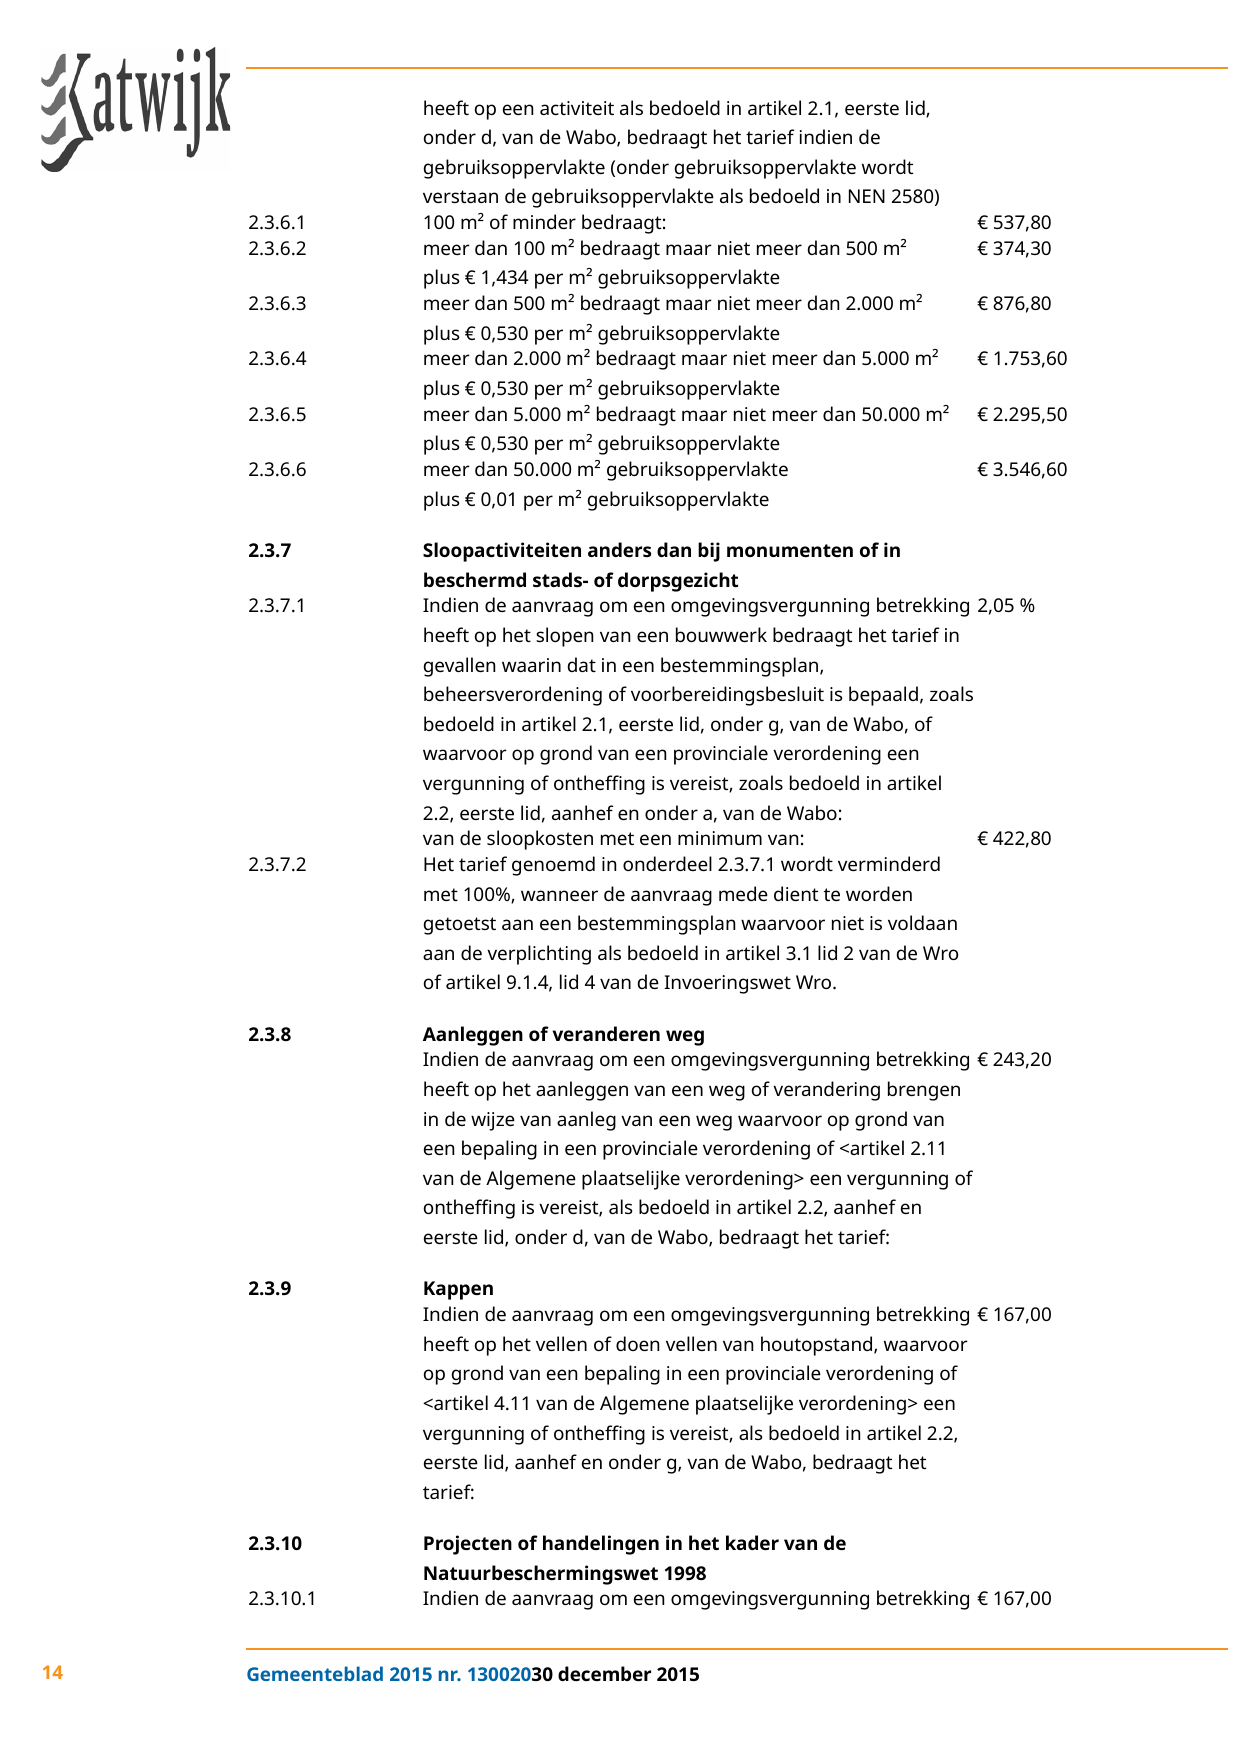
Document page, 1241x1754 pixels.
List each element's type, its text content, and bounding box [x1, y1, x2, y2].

table_cell [977, 95, 1152, 209]
table_cell € 167,00 [977, 1301, 1152, 1504]
table_cell € 3.546,60 [977, 456, 1152, 512]
table_cell [977, 995, 1152, 1021]
table_cell [248, 825, 423, 851]
table_cell heeft op een activiteit als bedoeld in artikel 2.1, eerste lid, onder d, van de Wabo, bedraagt het tarief indien de gebruiksoppervlakte (onder gebruiksoppervlakte wordt verstaan de gebruiksoppervlakte als bedoeld in NEN 2580) [423, 95, 977, 209]
table_cell € 167,00 [977, 1586, 1152, 1611]
table_cell Het tarief genoemd in onderdeel 2.3.7.1 wordt verminderd met 100%, wanneer de aanvraag mede dient te worden getoetst aan een bestemmingsplan waarvoor niet is voldaan aan de verplichting als bedoeld in artikel 3.1 lid 2 van de Wro of artikel 9.1.4, lid 4 van de Invoeringswet Wro. [423, 851, 977, 995]
table_cell [423, 1250, 977, 1276]
table_cell [423, 1505, 977, 1530]
table_cell Aanleggen of veranderen weg [423, 1021, 977, 1047]
table_cell [977, 851, 1152, 995]
table_cell [977, 1250, 1152, 1276]
table_cell Indien de aanvraag om een omgevingsvergunning betrekking heeft op het aanleggen van een weg of verandering brengen in de wijze van aanleg van een weg waarvoor op grond van een bepaling in een provinciale verordening of <artikel 2.11 van de Algemene plaatselijke verordening> een vergunning of ontheffing is vereist, als bedoeld in artikel 2.2, aanhef en eerste lid, onder d, van de Wabo, bedraagt het tarief: [423, 1047, 977, 1250]
table_cell 2.3.6.6 [248, 456, 423, 512]
table_cell 2.3.7 [248, 537, 423, 593]
table_cell Kappen [423, 1276, 977, 1301]
table_cell [977, 1505, 1152, 1530]
table_cell [423, 995, 977, 1021]
table_cell [977, 1021, 1152, 1047]
table_cell € 537,80 [977, 209, 1152, 235]
table_cell [248, 95, 423, 209]
table_cell [977, 1530, 1152, 1586]
table_cell [977, 537, 1152, 593]
table_cell 2.3.10 [248, 1530, 423, 1586]
table_cell 2.3.8 [248, 1021, 423, 1047]
table_cell [248, 1250, 423, 1276]
table_cell Indien de aanvraag om een omgevingsvergunning betrekking [423, 1586, 977, 1611]
table_cell 2.3.6.3 [248, 290, 423, 346]
table_cell Indien de aanvraag om een omgevingsvergunning betrekking heeft op het vellen of doen vellen van houtopstand, waarvoor op grond van een bepaling in een provinciale verordening of <artikel 4.11 van de Algemene plaatselijke verordening> een vergunning of ontheffing is vereist, als bedoeld in artikel 2.2, eerste lid, aanhef en onder g, van de Wabo, bedraagt het tarief: [423, 1301, 977, 1504]
table_cell [423, 512, 977, 537]
table_cell 2.3.10.1 [248, 1586, 423, 1611]
table_cell [977, 512, 1152, 537]
table_cell van de sloopkosten met een minimum van: [423, 825, 977, 851]
picture [41, 47, 231, 172]
table_cell 100 m² of minder bedraagt: [423, 209, 977, 235]
table_cell meer dan 50.000 m² gebruiksoppervlakte plus € 0,01 per m² gebruiksoppervlakte [423, 456, 977, 512]
table_cell 2,05 % [977, 593, 1152, 825]
table_cell [248, 1505, 423, 1530]
table_cell 2.3.6.2 [248, 235, 423, 290]
table_cell € 422,80 [977, 825, 1152, 851]
table_cell Projecten of handelingen in het kader van de Natuurbeschermingswet 1998 [423, 1530, 977, 1586]
table_cell [248, 995, 423, 1021]
table_cell € 1.753,60 [977, 346, 1152, 401]
table_cell 2.3.6.5 [248, 401, 423, 456]
table_cell [248, 512, 423, 537]
table_cell € 374,30 [977, 235, 1152, 290]
table_cell 2.3.7.1 [248, 593, 423, 825]
table_cell [248, 1301, 423, 1504]
table_cell € 243,20 [977, 1047, 1152, 1250]
table_cell meer dan 500 m² bedraagt maar niet meer dan 2.000 m² plus € 0,530 per m² gebruiksoppervlakte [423, 290, 977, 346]
table_cell meer dan 2.000 m² bedraagt maar niet meer dan 5.000 m² plus € 0,530 per m² gebruiksoppervlakte [423, 346, 977, 401]
table_cell 2.3.9 [248, 1276, 423, 1301]
table_cell 2.3.6.1 [248, 209, 423, 235]
table_cell [977, 1276, 1152, 1301]
table_cell Indien de aanvraag om een omgevingsvergunning betrekking heeft op het slopen van een bouwwerk bedraagt het tarief in gevallen waarin dat in een bestemmingsplan, beheersverordening of voorbereidingsbesluit is bepaald, zoals bedoeld in artikel 2.1, eerste lid, onder g, van de Wabo, of waarvoor op grond van een provinciale verordening een vergunning of ontheffing is vereist, zoals bedoeld in artikel 2.2, eerste lid, aanhef en onder a, van de Wabo: [423, 593, 977, 825]
table_cell meer dan 5.000 m² bedraagt maar niet meer dan 50.000 m² plus € 0,530 per m² gebruiksoppervlakte [423, 401, 977, 456]
table_cell € 876,80 [977, 290, 1152, 346]
table_cell 2.3.6.4 [248, 346, 423, 401]
table_cell [248, 1047, 423, 1250]
table_cell 2.3.7.2 [248, 851, 423, 995]
table_cell € 2.295,50 [977, 401, 1152, 456]
table_cell meer dan 100 m² bedraagt maar niet meer dan 500 m² plus € 1,434 per m² gebruiksoppervlakte [423, 235, 977, 290]
table_cell Sloopactiviteiten anders dan bij monumenten of in beschermd stads- of dorpsgezicht [423, 537, 977, 593]
